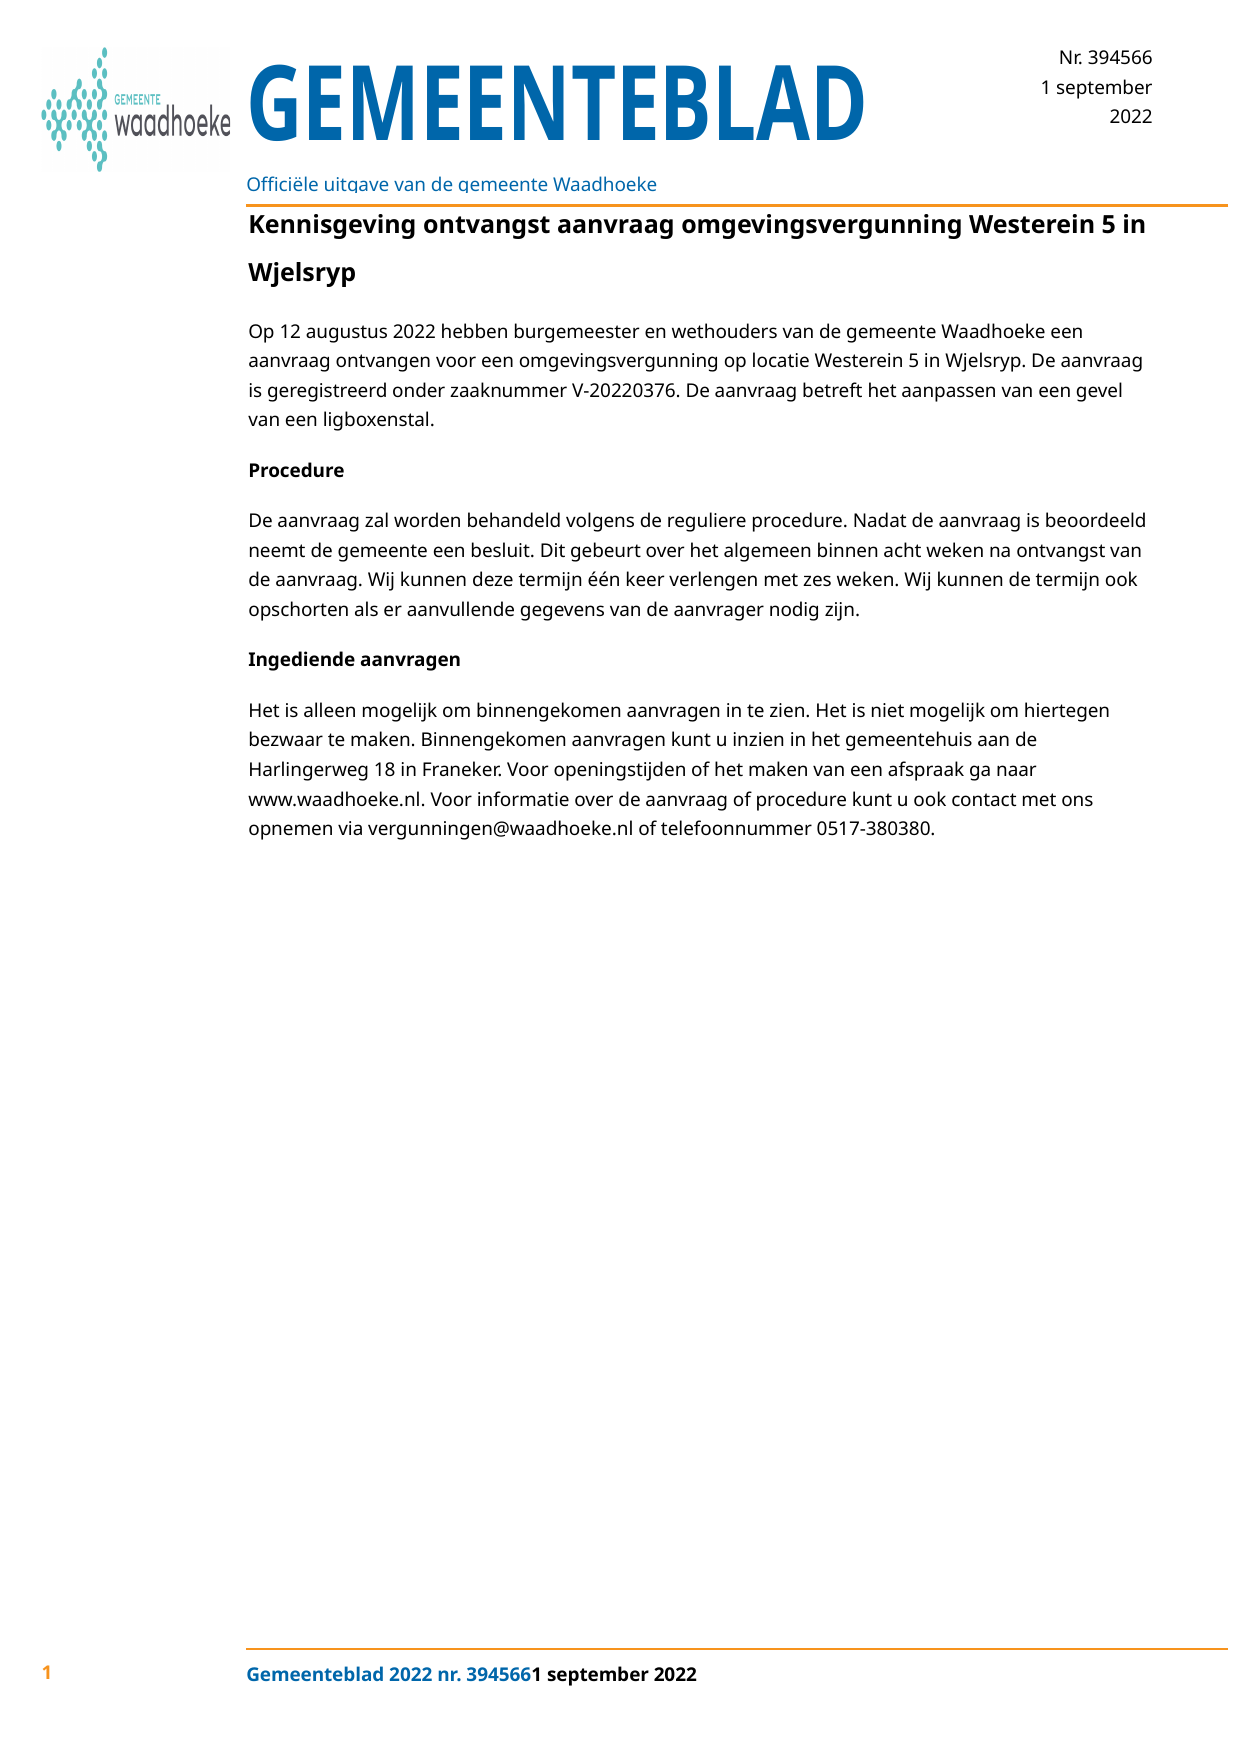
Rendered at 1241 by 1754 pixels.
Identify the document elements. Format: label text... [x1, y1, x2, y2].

text De aanvraag zal worden behandeld volgens de reguliere procedure. Nadat de aanvraag is beoordeeld neemt de gemeente een besluit. Dit gebeurt over het algemeen binnen acht weken na ontvangst van de aanvraag. Wij kunnen deze termijn één keer verlengen met zes weken. Wij kunnen de termijn ook opschorten als er aanvullende gegevens van de aanvrager nodig zijn. [248, 507, 1152, 622]
text Het is alleen mogelijk om binnengekomen aanvragen in te zien. Het is niet mogelijk om hiertegen bezwaar te maken. Binnengekomen aanvragen kunt u inzien in het gemeentehuis aan de Harlingerweg 18 in Franeker. Voor openingstijden of het maken van een afspraak ga naar www.waadhoeke.nl. Voor informatie over de aanvraag of procedure kunt u ook contact met ons opnemen via vergunningen@waadhoeke.nl of telefoonnummer 0517-380380. [248, 697, 1152, 841]
text Procedure [248, 457, 1152, 483]
text Ingediende aanvragen [248, 647, 1152, 672]
text Op 12 augustus 2022 hebben burgemeester en wethouders van de gemeente Waadhoeke een aanvraag ontvangen voor een omgevingsvergunning op locatie Westerein 5 in Wjelsryp. De aanvraag is geregistreerd onder zaaknummer V-20220376. De aanvraag betreft het aanpassen van een gevel van een ligboxenstal. [248, 318, 1152, 432]
text Kennisgeving ontvangst aanvraag omgevingsvergunning Westerein 5 in Wjelsryp [248, 207, 1152, 288]
picture [41, 47, 231, 172]
